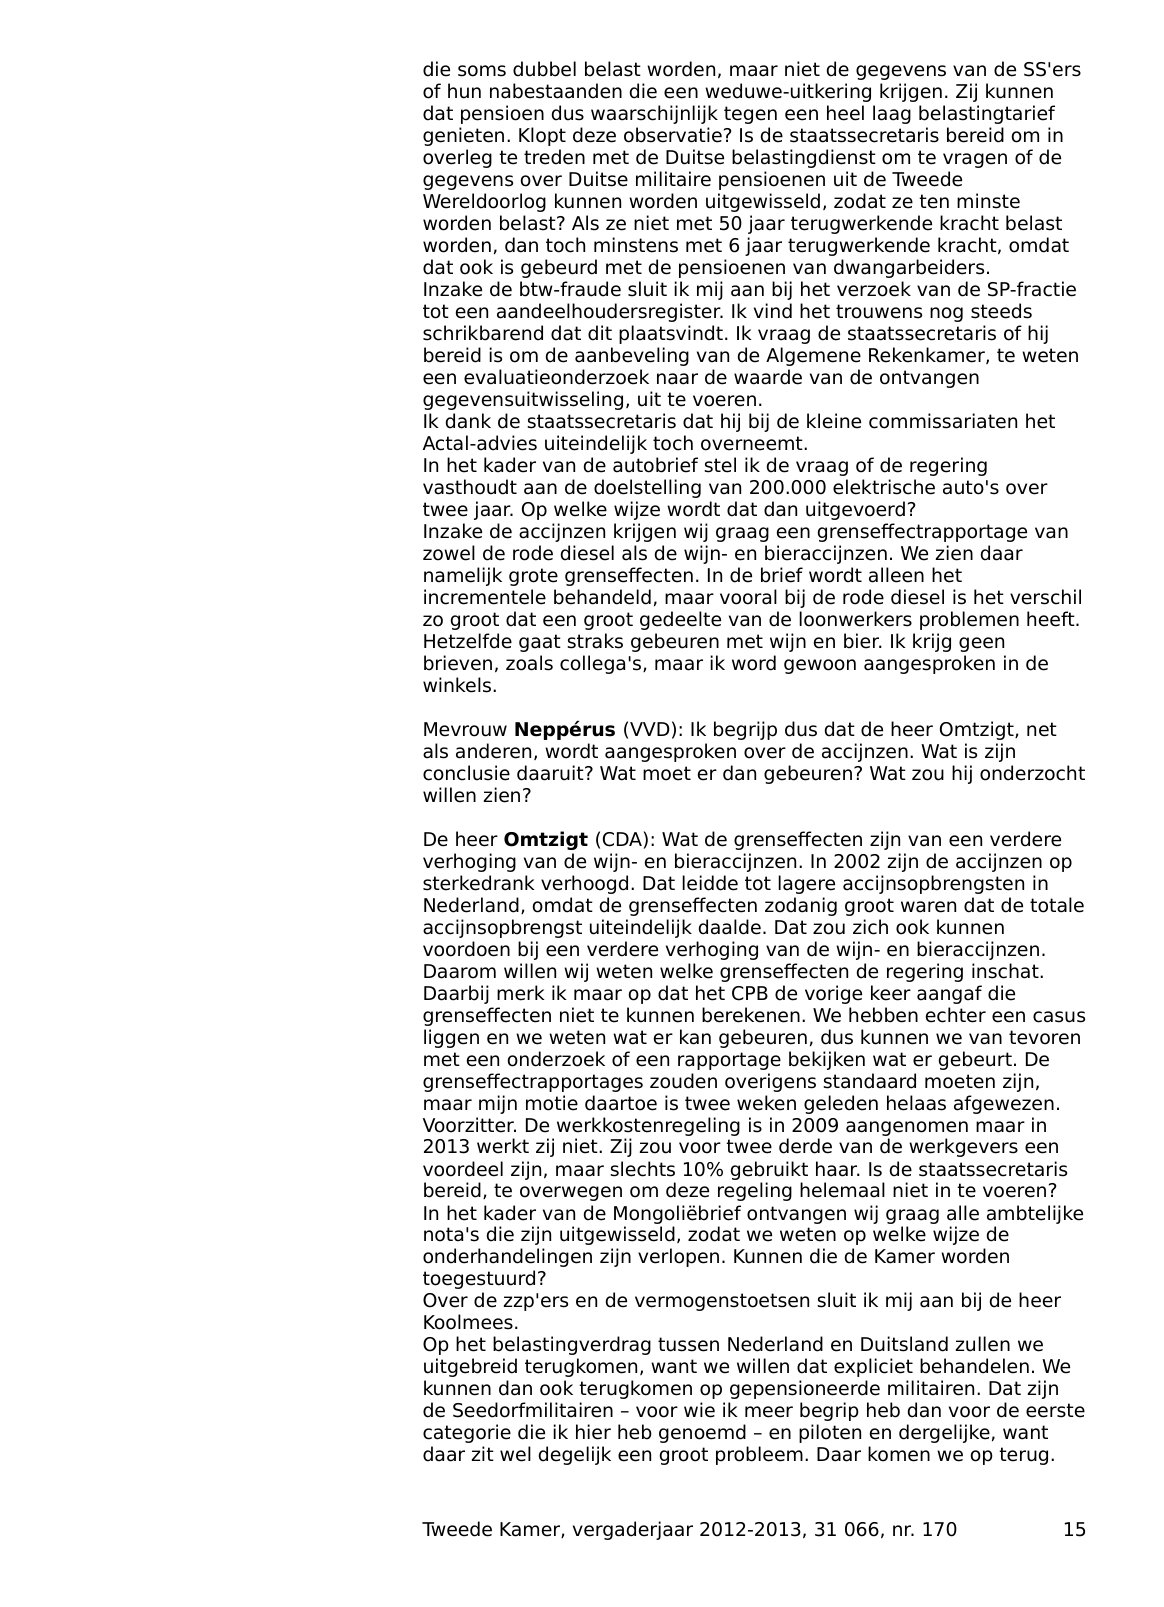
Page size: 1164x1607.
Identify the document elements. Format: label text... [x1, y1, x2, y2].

text Voorzitter. De werkkostenregeling is in 2009 aangenomen maar in 2013 werkt zij niet. Zij zou voor twee derde van de werkgevers een voordeel zijn, maar slechts 10% gebruikt haar. Is de staatssecretaris bereid, te overwegen om deze regeling helemaal niet in te voeren? [422, 1114, 1087, 1202]
text Over de zzp'ers en de vermogenstoetsen sluit ik mij aan bij de heer Koolmees. [422, 1290, 1087, 1334]
text Inzake de accijnzen krijgen wij graag een grenseffectrapportage van zowel de rode diesel als de wijn- en bieraccijnzen. We zien daar namelijk grote grenseffecten. In de brief wordt alleen het incrementele behandeld, maar vooral bij de rode diesel is het verschil zo groot dat een groot gedeelte van de loonwerkers problemen heeft. Hetzelfde gaat straks gebeuren met wijn en bier. Ik krijg geen brieven, zoals collega's, maar ik word gewoon aangesproken in de winkels. [422, 521, 1087, 696]
text die soms dubbel belast worden, maar niet de gegevens van de SS'ers of hun nabestaanden die een weduwe-uitkering krijgen. Zij kunnen dat pensioen dus waarschijnlijk tegen een heel laag belastingtarief genieten. Klopt deze observatie? Is de staatssecretaris bereid om in overleg te treden met de Duitse belastingdienst om te vragen of de gegevens over Duitse militaire pensioenen uit de Tweede Wereldoorlog kunnen worden uitgewisseld, zodat ze ten minste worden belast? Als ze niet met 50 jaar terugwerkende kracht belast worden, dan toch minstens met 6 jaar terugwerkende kracht, omdat dat ook is gebeurd met de pensioenen van dwangarbeiders. [422, 59, 1087, 279]
text Mevrouw Neppérus (VVD): Ik begrijp dus dat de heer Omtzigt, net als anderen, wordt aangesproken over de accijnzen. Wat is zijn conclusie daaruit? Wat moet er dan gebeuren? Wat zou hij onderzocht willen zien? [422, 719, 1087, 807]
text De heer Omtzigt (CDA): Wat de grenseffecten zijn van een verdere verhoging van de wijn- en bieraccijnzen. In 2002 zijn de accijnzen op sterkedrank verhoogd. Dat leidde tot lagere accijnsopbrengsten in Nederland, omdat de grenseffecten zodanig groot waren dat de totale accijnsopbrengst uiteindelijk daalde. Dat zou zich ook kunnen voordoen bij een verdere verhoging van de wijn- en bieraccijnzen. Daarom willen wij weten welke grenseffecten de regering inschat. Daarbij merk ik maar op dat het CPB de vorige keer aangaf die grenseffecten niet te kunnen berekenen. We hebben echter een casus liggen en we weten wat er kan gebeuren, dus kunnen we van tevoren met een onderzoek of een rapportage bekijken wat er gebeurt. De grenseffectrapportages zouden overigens standaard moeten zijn, maar mijn motie daartoe is twee weken geleden helaas afgewezen. [422, 829, 1087, 1114]
text Inzake de btw-fraude sluit ik mij aan bij het verzoek van de SP-fractie tot een aandeelhoudersregister. Ik vind het trouwens nog steeds schrikbarend dat dit plaatsvindt. Ik vraag de staatssecretaris of hij bereid is om de aanbeveling van de Algemene Rekenkamer, te weten een evaluatieonderzoek naar de waarde van de ontvangen gegevensuitwisseling, uit te voeren. [422, 279, 1087, 411]
text Op het belastingverdrag tussen Nederland en Duitsland zullen we uitgebreid terugkomen, want we willen dat expliciet behandelen. We kunnen dan ook terugkomen op gepensioneerde militairen. Dat zijn de Seedorfmilitairen – voor wie ik meer begrip heb dan voor de eerste categorie die ik hier heb genoemd – en piloten en dergelijke, want daar zit wel degelijk een groot probleem. Daar komen we op terug. [422, 1334, 1087, 1466]
text Ik dank de staatssecretaris dat hij bij de kleine commissariaten het Actal-advies uiteindelijk toch overneemt. [422, 411, 1087, 455]
text In het kader van de Mongoliëbrief ontvangen wij graag alle ambtelijke nota's die zijn uitgewisseld, zodat we weten op welke wijze de onderhandelingen zijn verlopen. Kunnen die de Kamer worden toegestuurd? [422, 1202, 1087, 1290]
text In het kader van de autobrief stel ik de vraag of de regering vasthoudt aan de doelstelling van 200.000 elektrische auto's over twee jaar. Op welke wijze wordt dat dan uitgevoerd? [422, 455, 1087, 521]
